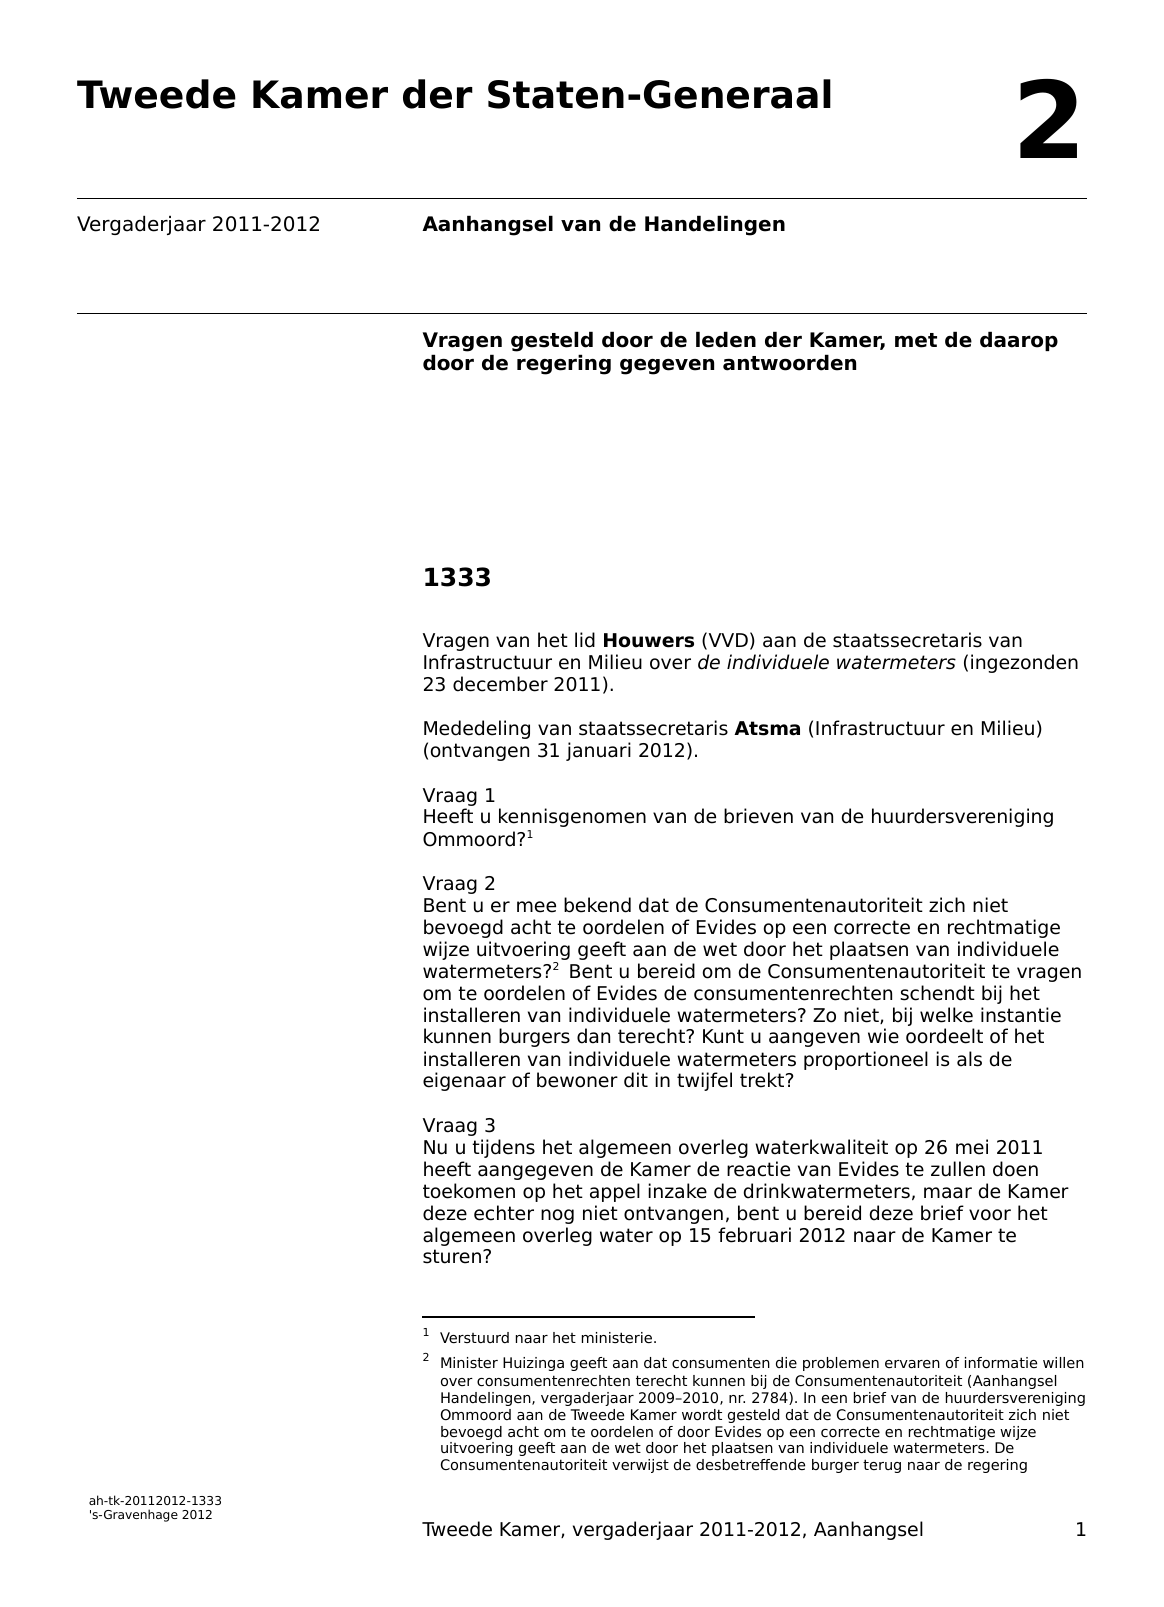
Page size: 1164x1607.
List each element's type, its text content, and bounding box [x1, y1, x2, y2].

text 1333 [422, 563, 1087, 592]
table_header 2 [886, 59, 1087, 198]
table_cell Vergaderjaar 2011-2012 [77, 199, 422, 313]
text Minister Huizinga geeft aan dat consumenten die problemen ervaren of informatie willen over consumentenrechten terecht kunnen bij de Consumentenautoriteit (Aanhangsel Handelingen, vergaderjaar 2009–2010, nr. 2784). In een brief van de huurdersvereniging Ommoord aan de Tweede Kamer wordt gesteld dat de Consumentenautoriteit zich niet bevoegd acht om te oordelen of door Evides op een correcte en rechtmatige wijze uitvoering geeft aan de wet door het plaatsen van individuele watermeters. De Consumentenautoriteit verwijst de desbetreffende burger terug naar de regering [422, 1351, 1087, 1474]
text Vraag 3 [422, 1114, 1087, 1137]
text ah-tk-20112012-1333 [88, 1494, 323, 1508]
table_cell [77, 314, 422, 375]
text 's-Gravenhage 2012 [88, 1508, 323, 1522]
text Vragen van het lid Houwers (VVD) aan de staatssecretaris van Infrastructuur en Milieu over de individuele watermeters (ingezonden 23 december 2011). [422, 630, 1087, 696]
text Bent u er mee bekend dat de Consumentenautoriteit zich niet bevoegd acht te oordelen of Evides op een correcte en rechtmatige wijze uitvoering geeft aan de wet door het plaatsen van individuele watermeters? Bent u bereid om de Consumentenautoriteit te vragen om te oordelen of Evides de consumentenrechten schendt bij het installeren van individuele watermeters? Zo niet, bij welke instantie kunnen burgers dan terecht? Kunt u aangeven wie oordeelt of het installeren van individuele watermeters proportioneel is als de eigenaar of bewoner dit in twijfel trekt? [422, 894, 1087, 1092]
table_header Tweede Kamer der Staten-Generaal [77, 59, 886, 198]
table_cell Vragen gesteld door de leden der Kamer, met de daarop door de regering gegeven antwoorden [422, 314, 1087, 375]
table_cell Aanhangsel van de Handelingen [422, 199, 1087, 313]
text Mededeling van staatssecretaris Atsma (Infrastructuur en Milieu) (ontvangen 31 januari 2012). [422, 718, 1087, 762]
text Verstuurd naar het ministerie. [422, 1326, 1087, 1348]
text Nu u tijdens het algemeen overleg waterkwaliteit op 26 mei 2011 heeft aangegeven de Kamer de reactie van Evides te zullen doen toekomen op het appel inzake de drinkwatermeters, maar de Kamer deze echter nog niet ontvangen, bent u bereid deze brief voor het algemeen overleg water op 15 februari 2012 naar de Kamer te sturen? [422, 1137, 1087, 1268]
text Vraag 2 [422, 873, 1087, 894]
text Heeft u kennisgenomen van de brieven van de huurdersvereniging Ommoord? [422, 806, 1087, 850]
text Vraag 1 [422, 784, 1087, 806]
